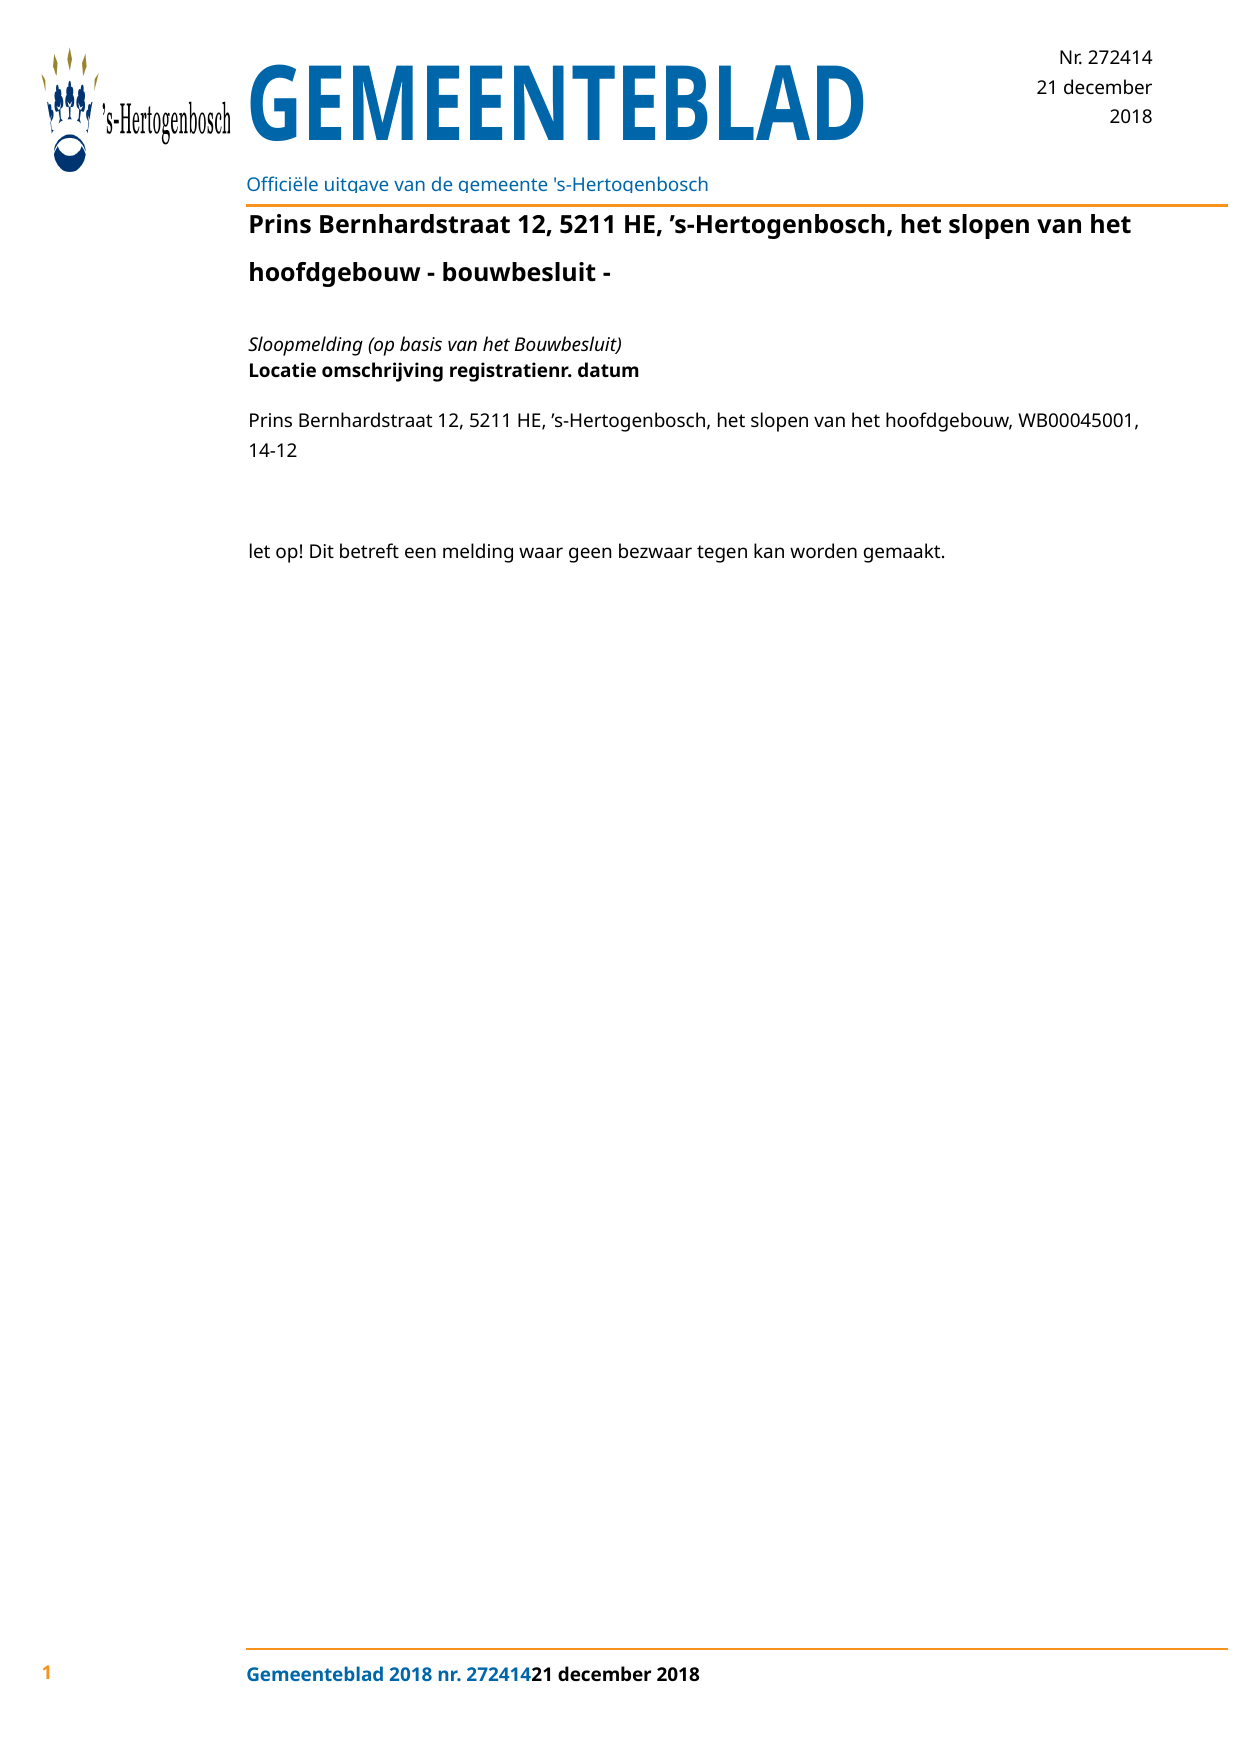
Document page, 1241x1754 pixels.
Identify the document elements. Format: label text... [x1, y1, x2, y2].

text let op! Dit betreft een melding waar geen bezwaar tegen kan worden gemaakt. [248, 538, 1152, 564]
text Prins Bernhardstraat 12, 5211 HE, ’s-Hertogenbosch, het slopen van het hoofdgebouw, WB00045001, 14-12 [248, 408, 1152, 463]
picture [41, 47, 231, 172]
text Prins Bernhardstraat 12, 5211 HE, ’s-Hertogenbosch, het slopen van het hoofdgebouw - bouwbesluit - [248, 207, 1152, 288]
text Sloopmelding (op basis van het Bouwbesluit) [248, 331, 1152, 357]
text Locatie omschrijving registratienr. datum [248, 357, 1152, 383]
